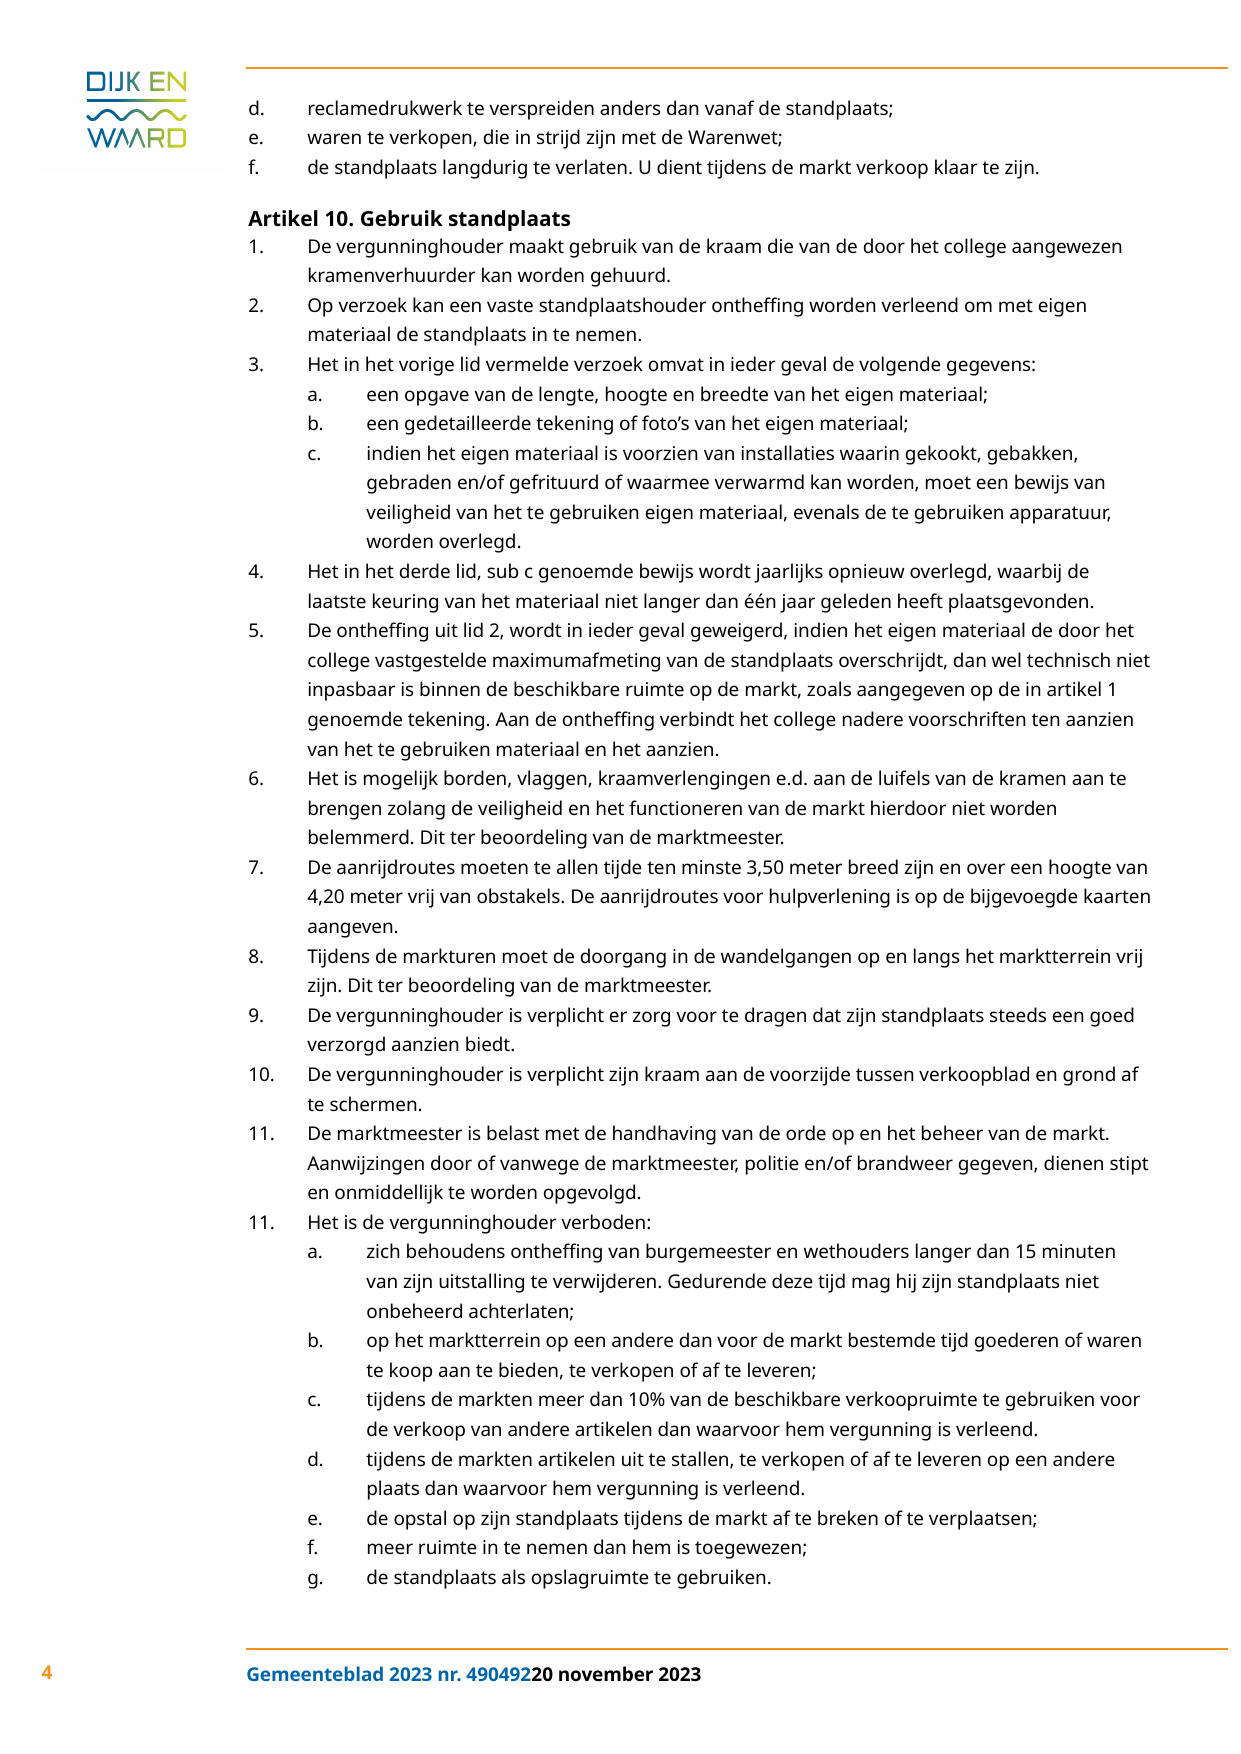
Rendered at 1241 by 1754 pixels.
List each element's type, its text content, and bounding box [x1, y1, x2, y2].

list zich behoudens ontheffing van burgemeester en wethouders langer dan 15 minuten van zijn uitstalling te verwijderen. Gedurende deze tijd mag hij zijn standplaats niet onbeheerd achterlaten; [307, 1239, 1152, 1323]
list de opstal op zijn standplaats tijdens de markt af te breken of te verplaatsen; [307, 1505, 1152, 1531]
list de standplaats langdurig te verlaten. U dient tijdens de markt verkoop klaar te zijn. [248, 154, 1152, 180]
list Het in het derde lid, sub c genoemde bewijs wordt jaarlijks opnieuw overlegd, waarbij de laatste keuring van het materiaal niet langer dan één jaar geleden heeft plaatsgevonden. [248, 558, 1152, 613]
list De vergunninghouder maakt gebruik van de kraam die van de door het college aangewezen kramenverhuurder kan worden gehuurd. [248, 233, 1152, 288]
list tijdens de markten meer dan 10% van de beschikbare verkoopruimte te gebruiken voor de verkoop van andere artikelen dan waarvoor hem vergunning is verleend. [307, 1387, 1152, 1442]
list de standplaats als opslagruimte te gebruiken. [307, 1564, 1152, 1590]
list een opgave van de lengte, hoogte en breedte van het eigen materiaal; [307, 381, 1152, 406]
picture [41, 47, 231, 172]
list op het marktterrein op een andere dan voor de markt bestemde tijd goederen of waren te koop aan te bieden, te verkopen of af te leveren; [307, 1327, 1152, 1383]
list Het is mogelijk borden, vlaggen, kraamverlengingen e.d. aan de luifels van de kramen aan te brengen zolang de veiligheid en het functioneren van de markt hierdoor niet worden belemmerd. Dit ter beoordeling van de marktmeester. [248, 765, 1152, 850]
list De ontheffing uit lid 2, wordt in ieder geval geweigerd, indien het eigen materiaal de door het college vastgestelde maximumafmeting van de standplaats overschrijdt, dan wel technisch niet inpasbaar is binnen de beschikbare ruimte op de markt, zoals aangegeven op de in artikel 1 genoemde tekening. Aan de ontheffing verbindt het college nadere voorschriften ten aanzien van het te gebruiken materiaal en het aanzien. [248, 617, 1152, 761]
list een gedetailleerde tekening of foto’s van het eigen materiaal; [307, 410, 1152, 436]
list De vergunninghouder is verplicht er zorg voor te dragen dat zijn standplaats steeds een goed verzorgd aanzien biedt. [248, 1002, 1152, 1057]
list Tijdens de markturen moet de doorgang in de wandelgangen op en langs het marktterrein vrij zijn. Dit ter beoordeling van de marktmeester. [248, 943, 1152, 998]
list waren te verkopen, die in strijd zijn met de Warenwet; [248, 124, 1152, 150]
list De aanrijdroutes moeten te allen tijde ten minste 3,50 meter breed zijn en over een hoogte van 4,20 meter vrij van obstakels. De aanrijdroutes voor hulpverlening is op de bijgevoegde kaarten aangeven. [248, 854, 1152, 939]
list indien het eigen materiaal is voorzien van installaties waarin gekookt, gebakken, gebraden en/of gefrituurd of waarmee verwarmd kan worden, moet een bewijs van veiligheid van het te gebruiken eigen materiaal, evenals de te gebruiken apparatuur, worden overlegd. [307, 440, 1152, 554]
list Het in het vorige lid vermelde verzoek omvat in ieder geval de volgende gegevens: [248, 351, 1152, 377]
list De vergunninghouder is verplicht zijn kraam aan de voorzijde tussen verkoopblad en grond af te schermen. [248, 1061, 1152, 1116]
list tijdens de markten artikelen uit te stallen, te verkopen of af te leveren op een andere plaats dan waarvoor hem vergunning is verleend. [307, 1446, 1152, 1501]
list Op verzoek kan een vaste standplaatshouder ontheffing worden verleend om met eigen materiaal de standplaats in te nemen. [248, 292, 1152, 347]
text Artikel 10. Gebruik standplaats [248, 204, 1152, 233]
list meer ruimte in te nemen dan hem is toegewezen; [307, 1534, 1152, 1560]
list Het is de vergunninghouder verboden: [248, 1209, 1152, 1235]
list reclamedrukwerk te verspreiden anders dan vanaf de standplaats; [248, 95, 1152, 121]
list De marktmeester is belast met de handhaving van de orde op en het beheer van de markt. Aanwijzingen door of vanwege de marktmeester, politie en/of brandweer gegeven, dienen stipt en onmiddellijk te worden opgevolgd. [248, 1120, 1152, 1205]
